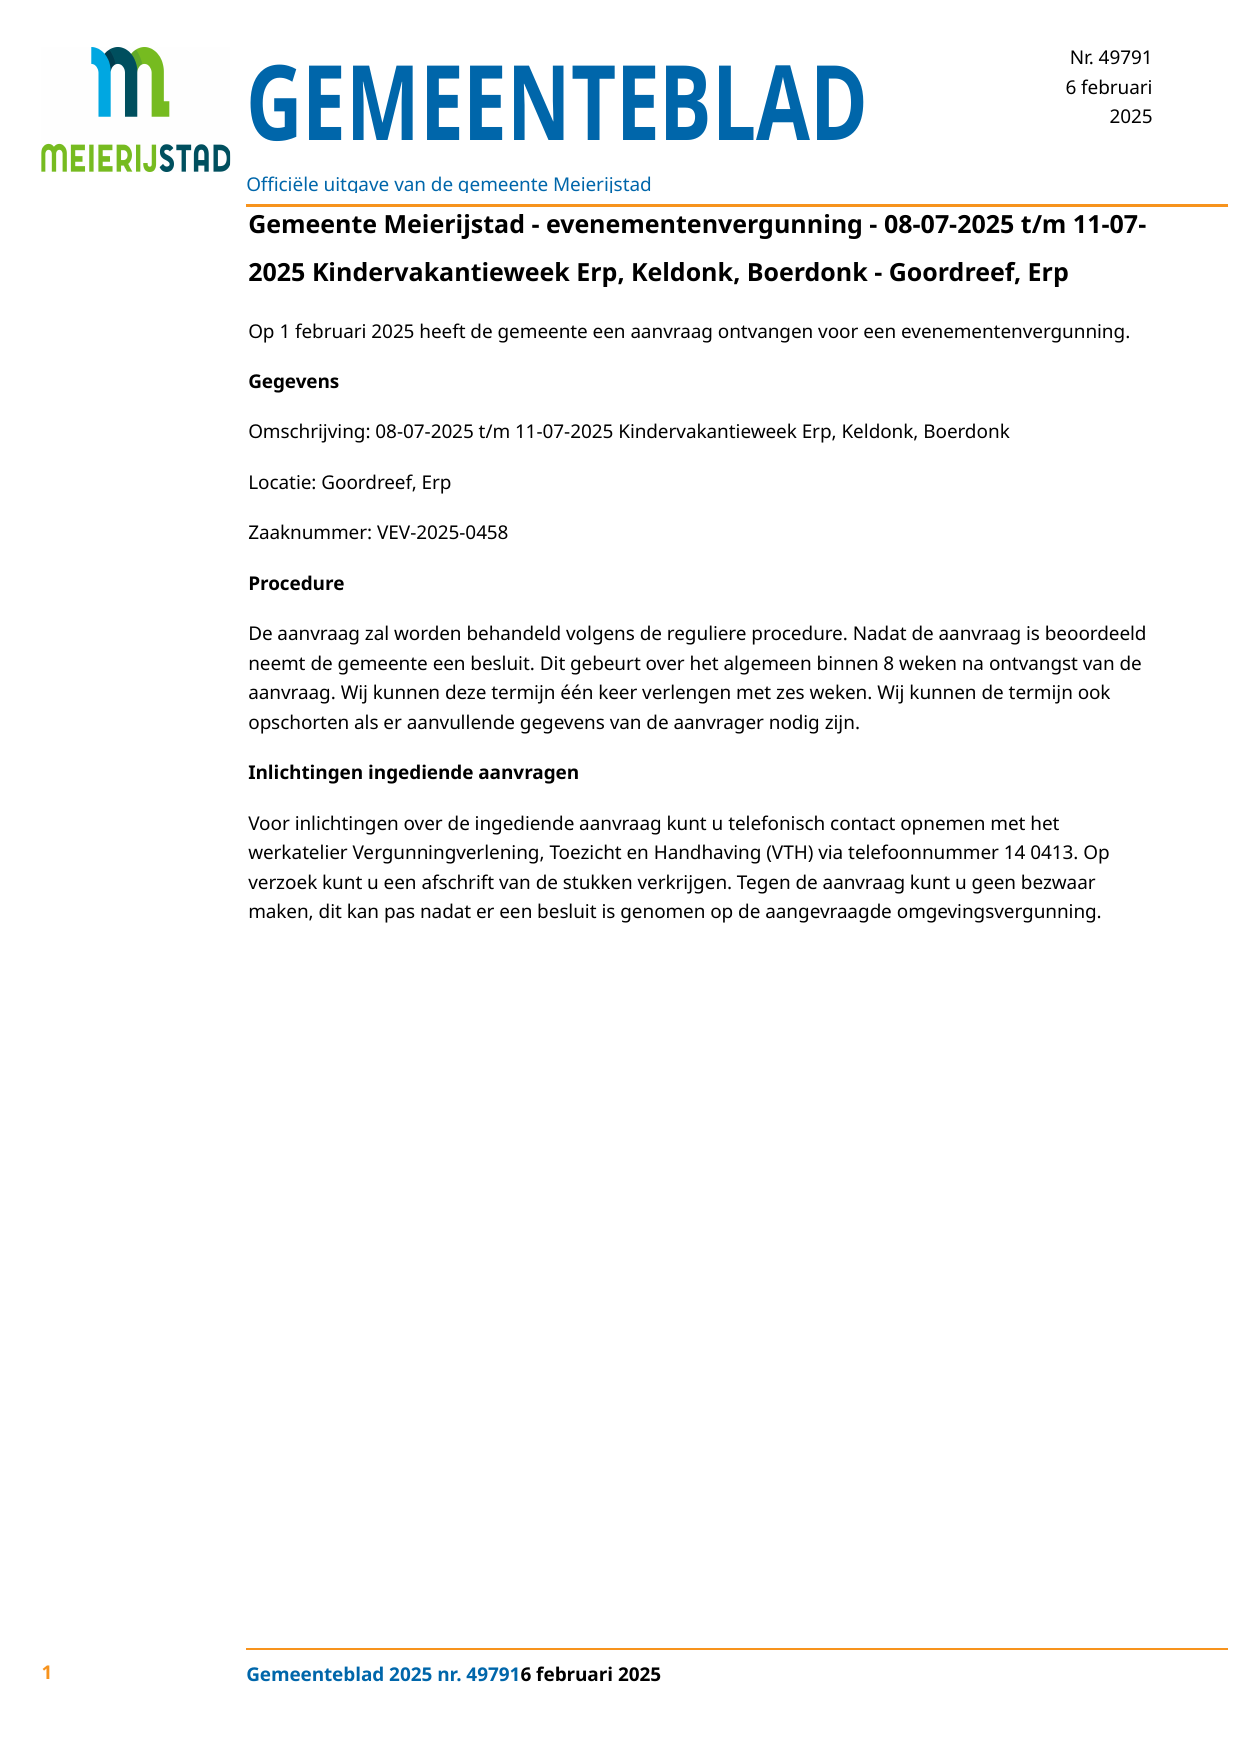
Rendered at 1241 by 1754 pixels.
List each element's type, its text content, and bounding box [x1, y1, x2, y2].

text Zaaknummer: VEV-2025-0458 [248, 519, 1152, 545]
picture [41, 47, 231, 172]
text Voor inlichtingen over de ingediende aanvraag kunt u telefonisch contact opnemen met het werkatelier Vergunningverlening, Toezicht en Handhaving (VTH) via telefoonnummer 14 0413. Op verzoek kunt u een afschrift van de stukken verkrijgen. Tegen de aanvraag kunt u geen bezwaar maken, dit kan pas nadat er een besluit is genomen op de aangevraagde omgevingsvergunning. [248, 810, 1152, 924]
text Inlichtingen ingediende aanvragen [248, 759, 1152, 785]
text Omschrijving: 08-07-2025 t/m 11-07-2025 Kindervakantieweek Erp, Keldonk, Boerdonk [248, 419, 1152, 444]
text Procedure [248, 570, 1152, 596]
text Gegevens [248, 368, 1152, 394]
text Gemeente Meierijstad - evenementenvergunning - 08-07-2025 t/m 11-07-2025 Kindervakantieweek Erp, Keldonk, Boerdonk - Goordreef, Erp [248, 207, 1152, 288]
text Op 1 februari 2025 heeft de gemeente een aanvraag ontvangen voor een evenementenvergunning. [248, 318, 1152, 344]
text Locatie: Goordreef, Erp [248, 469, 1152, 495]
text De aanvraag zal worden behandeld volgens de reguliere procedure. Nadat de aanvraag is beoordeeld neemt de gemeente een besluit. Dit gebeurt over het algemeen binnen 8 weken na ontvangst van de aanvraag. Wij kunnen deze termijn één keer verlengen met zes weken. Wij kunnen de termijn ook opschorten als er aanvullende gegevens van de aanvrager nodig zijn. [248, 620, 1152, 735]
